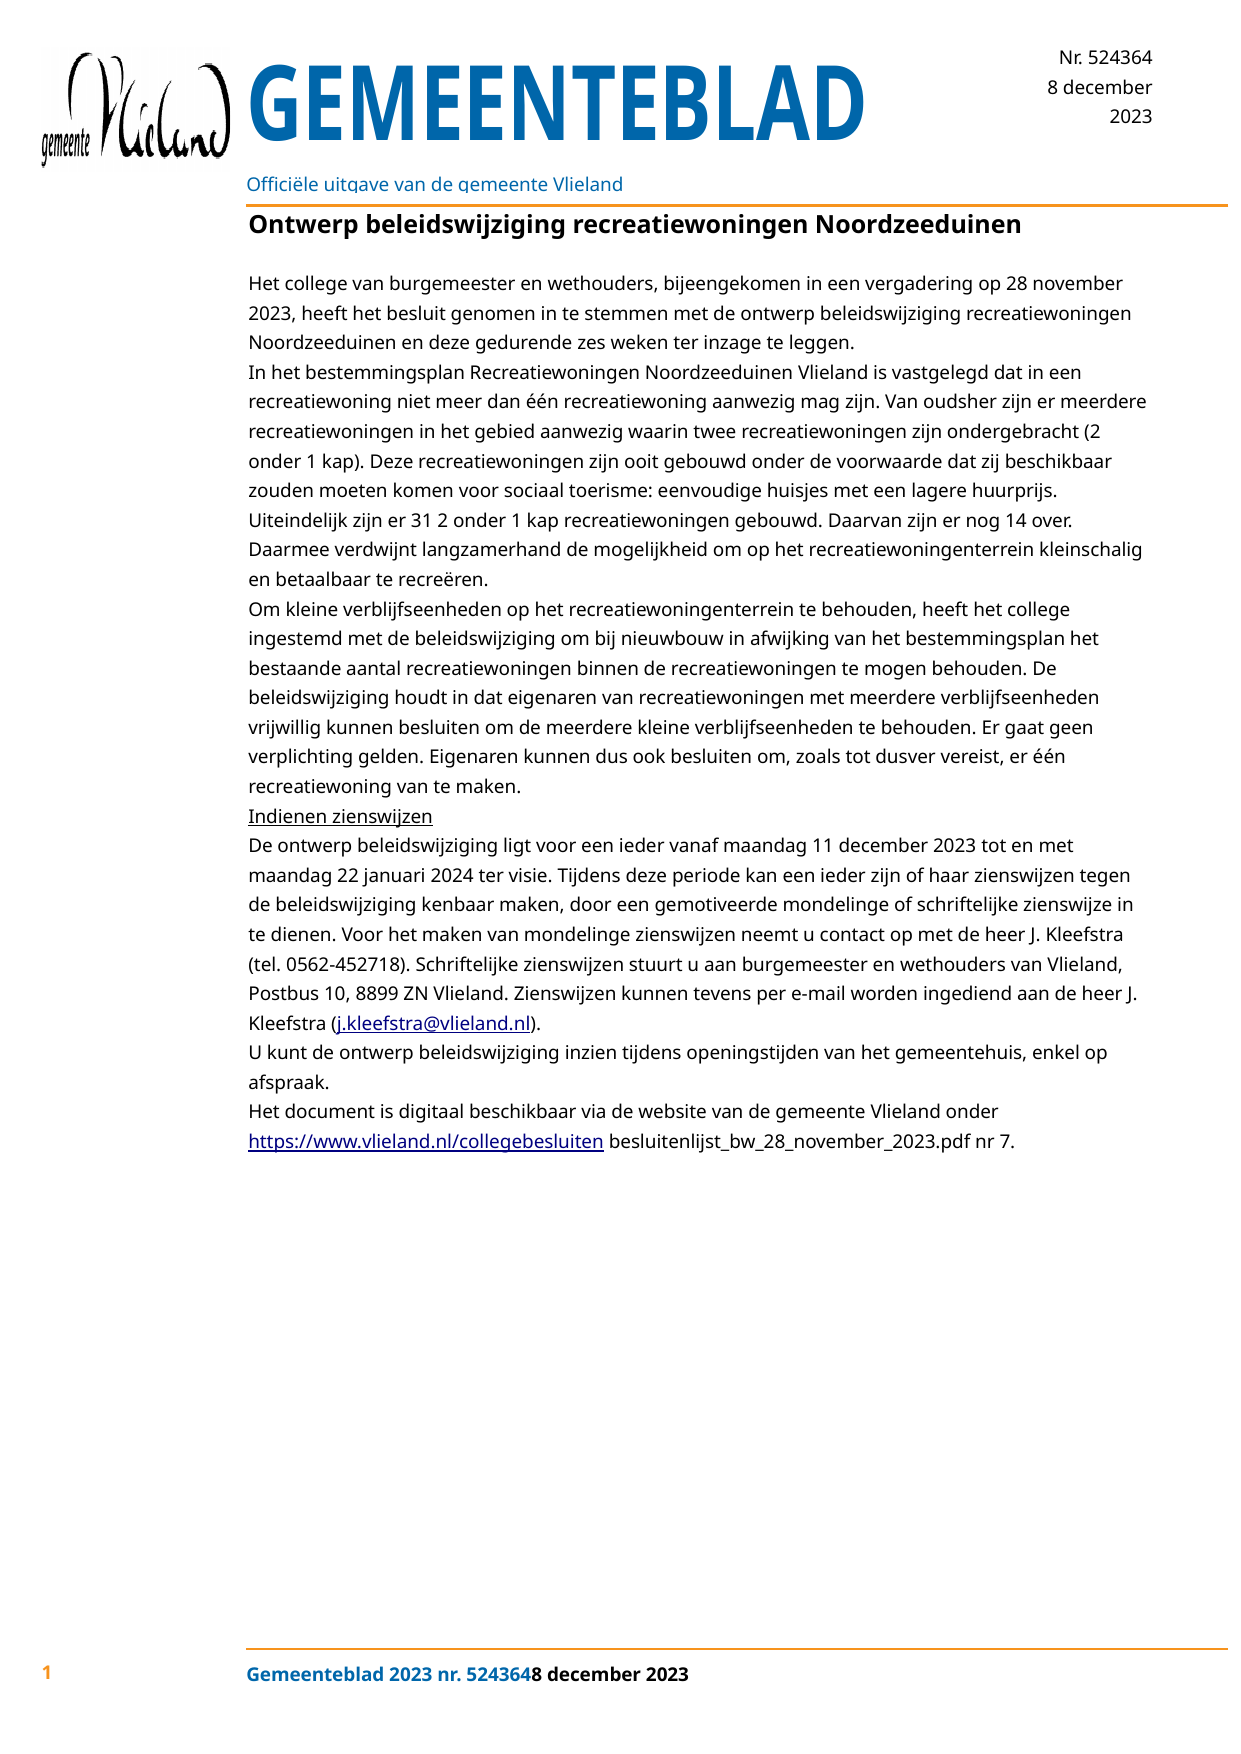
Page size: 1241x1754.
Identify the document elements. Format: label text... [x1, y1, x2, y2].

text Het college van burgemeester en wethouders, bijeengekomen in een vergadering op 28 november 2023, heeft het besluit genomen in te stemmen met de ontwerp beleidswijziging recreatiewoningen Noordzeeduinen en deze gedurende zes weken ter inzage te leggen. [248, 270, 1152, 355]
text Indienen zienswijzen [248, 803, 1152, 828]
text In het bestemmingsplan Recreatiewoningen Noordzeeduinen Vlieland is vastgelegd dat in een recreatiewoning niet meer dan één recreatiewoning aanwezig mag zijn. Van oudsher zijn er meerdere recreatiewoningen in het gebied aanwezig waarin twee recreatiewoningen zijn ondergebracht (2 onder 1 kap). Deze recreatiewoningen zijn ooit gebouwd onder de voorwaarde dat zij beschikbaar zouden moeten komen voor sociaal toerisme: eenvoudige huisjes met een lagere huurprijs. Uiteindelijk zijn er 31 2 onder 1 kap recreatiewoningen gebouwd. Daarvan zijn er nog 14 over. Daarmee verdwijnt langzamerhand de mogelijkheid om op het recreatiewoningenterrein kleinschalig en betaalbaar te recreëren. [248, 359, 1152, 592]
text U kunt de ontwerp beleidswijziging inzien tijdens openingstijden van het gemeentehuis, enkel op afspraak. [248, 1039, 1152, 1095]
text Het document is digitaal beschikbaar via de website van de gemeente Vlieland onder https://www.vlieland.nl/collegebesluiten besluitenlijst_bw_28_november_2023.pdf nr 7. [248, 1099, 1152, 1154]
text Om kleine verblijfseenheden op het recreatiewoningenterrein te behouden, heeft het college ingestemd met de beleidswijziging om bij nieuwbouw in afwijking van het bestemmingsplan het bestaande aantal recreatiewoningen binnen de recreatiewoningen te mogen behouden. De beleidswijziging houdt in dat eigenaren van recreatiewoningen met meerdere verblijfseenheden vrijwillig kunnen besluiten om de meerdere kleine verblijfseenheden te behouden. Er gaat geen verplichting gelden. Eigenaren kunnen dus ook besluiten om, zoals tot dusver vereist, er één recreatiewoning van te maken. [248, 596, 1152, 799]
text De ontwerp beleidswijziging ligt voor een ieder vanaf maandag 11 december 2023 tot en met maandag 22 januari 2024 ter visie. Tijdens deze periode kan een ieder zijn of haar zienswijzen tegen de beleidswijziging kenbaar maken, door een gemotiveerde mondelinge of schriftelijke zienswijze in te dienen. Voor het maken van mondelinge zienswijzen neemt u contact op met de heer J. Kleefstra (tel. 0562-452718). Schriftelijke zienswijzen stuurt u aan burgemeester en wethouders van Vlieland, Postbus 10, 8899 ZN Vlieland. Zienswijzen kunnen tevens per e-mail worden ingediend aan de heer J. Kleefstra (j.kleefstra@vlieland.nl). [248, 832, 1152, 1036]
picture [41, 47, 231, 172]
text Ontwerp beleidswijziging recreatiewoningen Noordzeeduinen [248, 207, 1152, 241]
